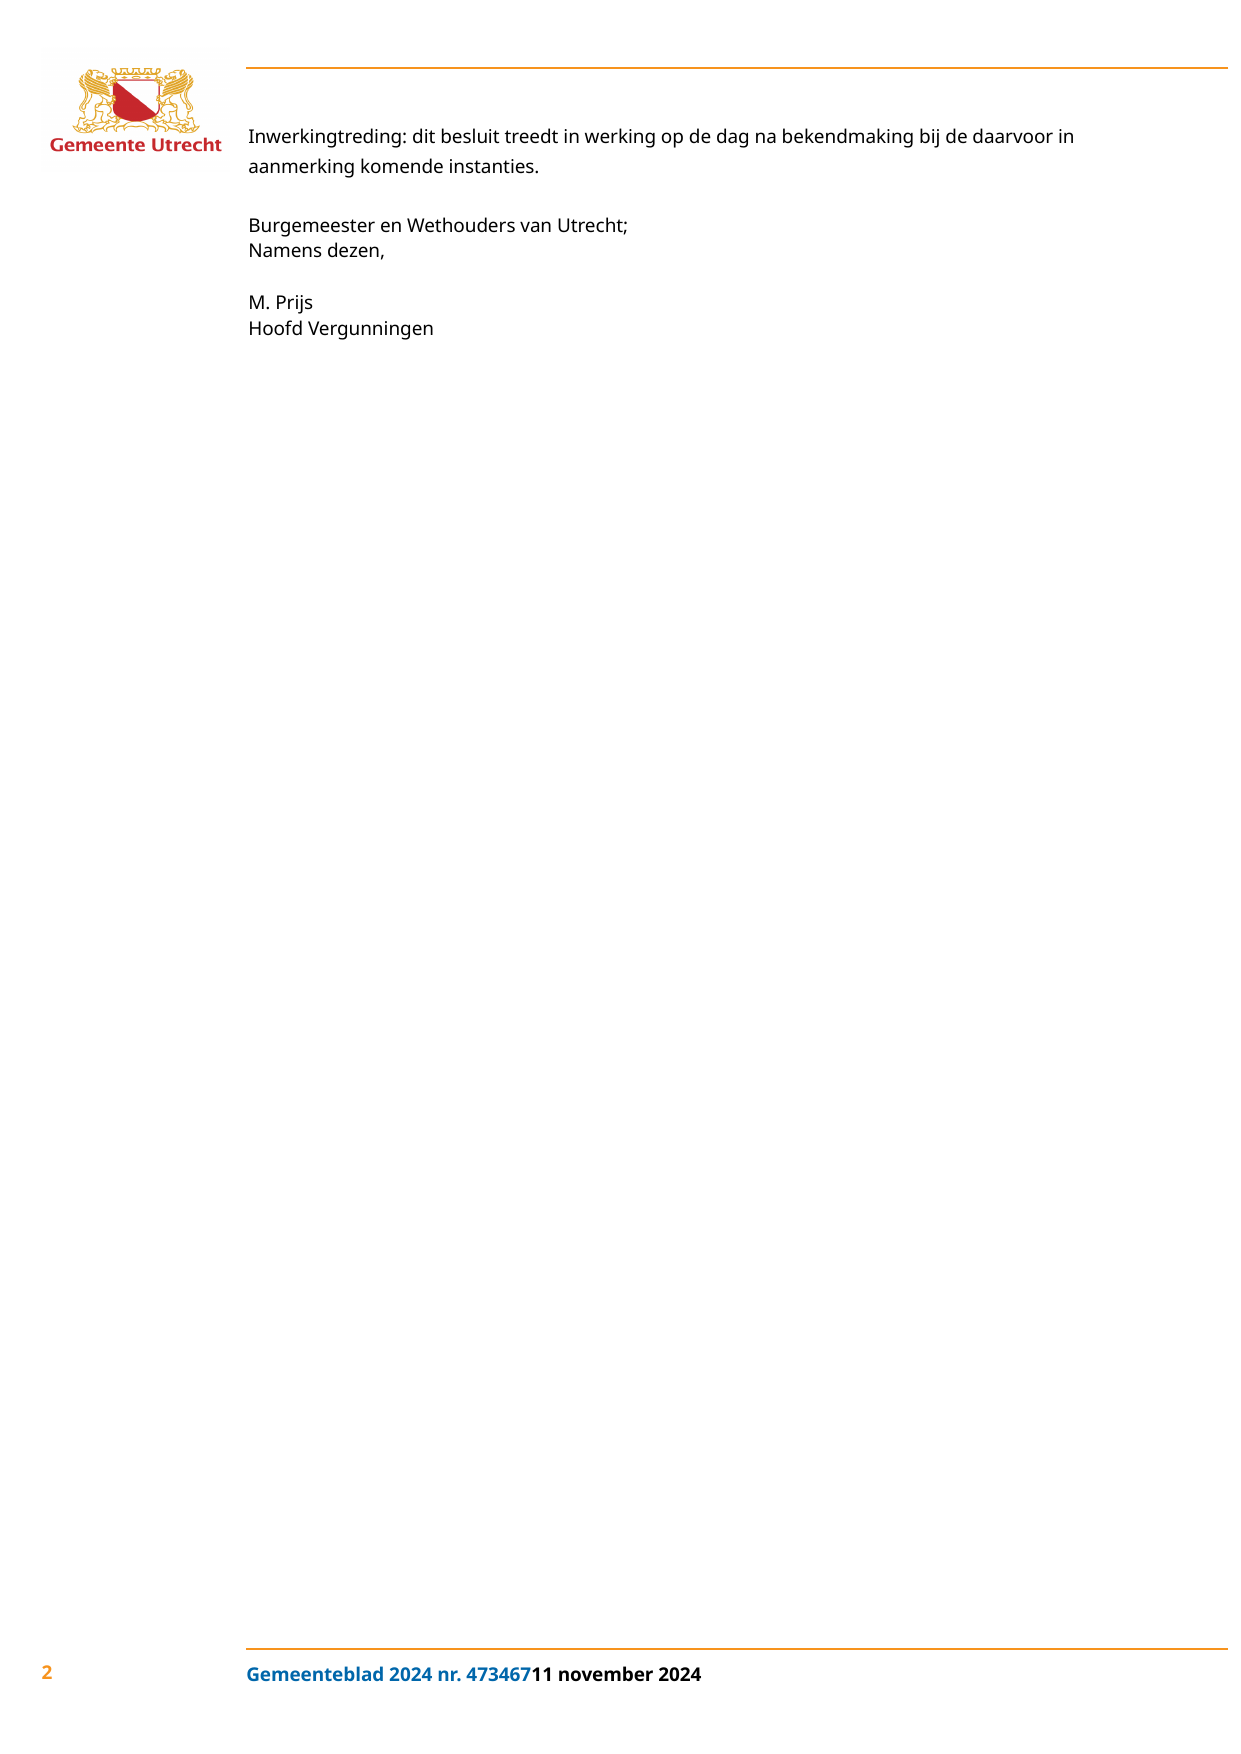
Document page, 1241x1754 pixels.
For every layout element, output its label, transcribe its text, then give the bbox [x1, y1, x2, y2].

text Inwerkingtreding: dit besluit treedt in werking op de dag na bekendmaking bij de daarvoor in aanmerking komende instanties. [248, 123, 1152, 178]
text M. Prijs [248, 289, 1152, 315]
text Hoofd Vergunningen [248, 315, 1152, 341]
text Namens dezen, [248, 238, 1152, 263]
picture [41, 47, 231, 172]
text Burgemeester en Wethouders van Utrecht; [248, 212, 1152, 238]
